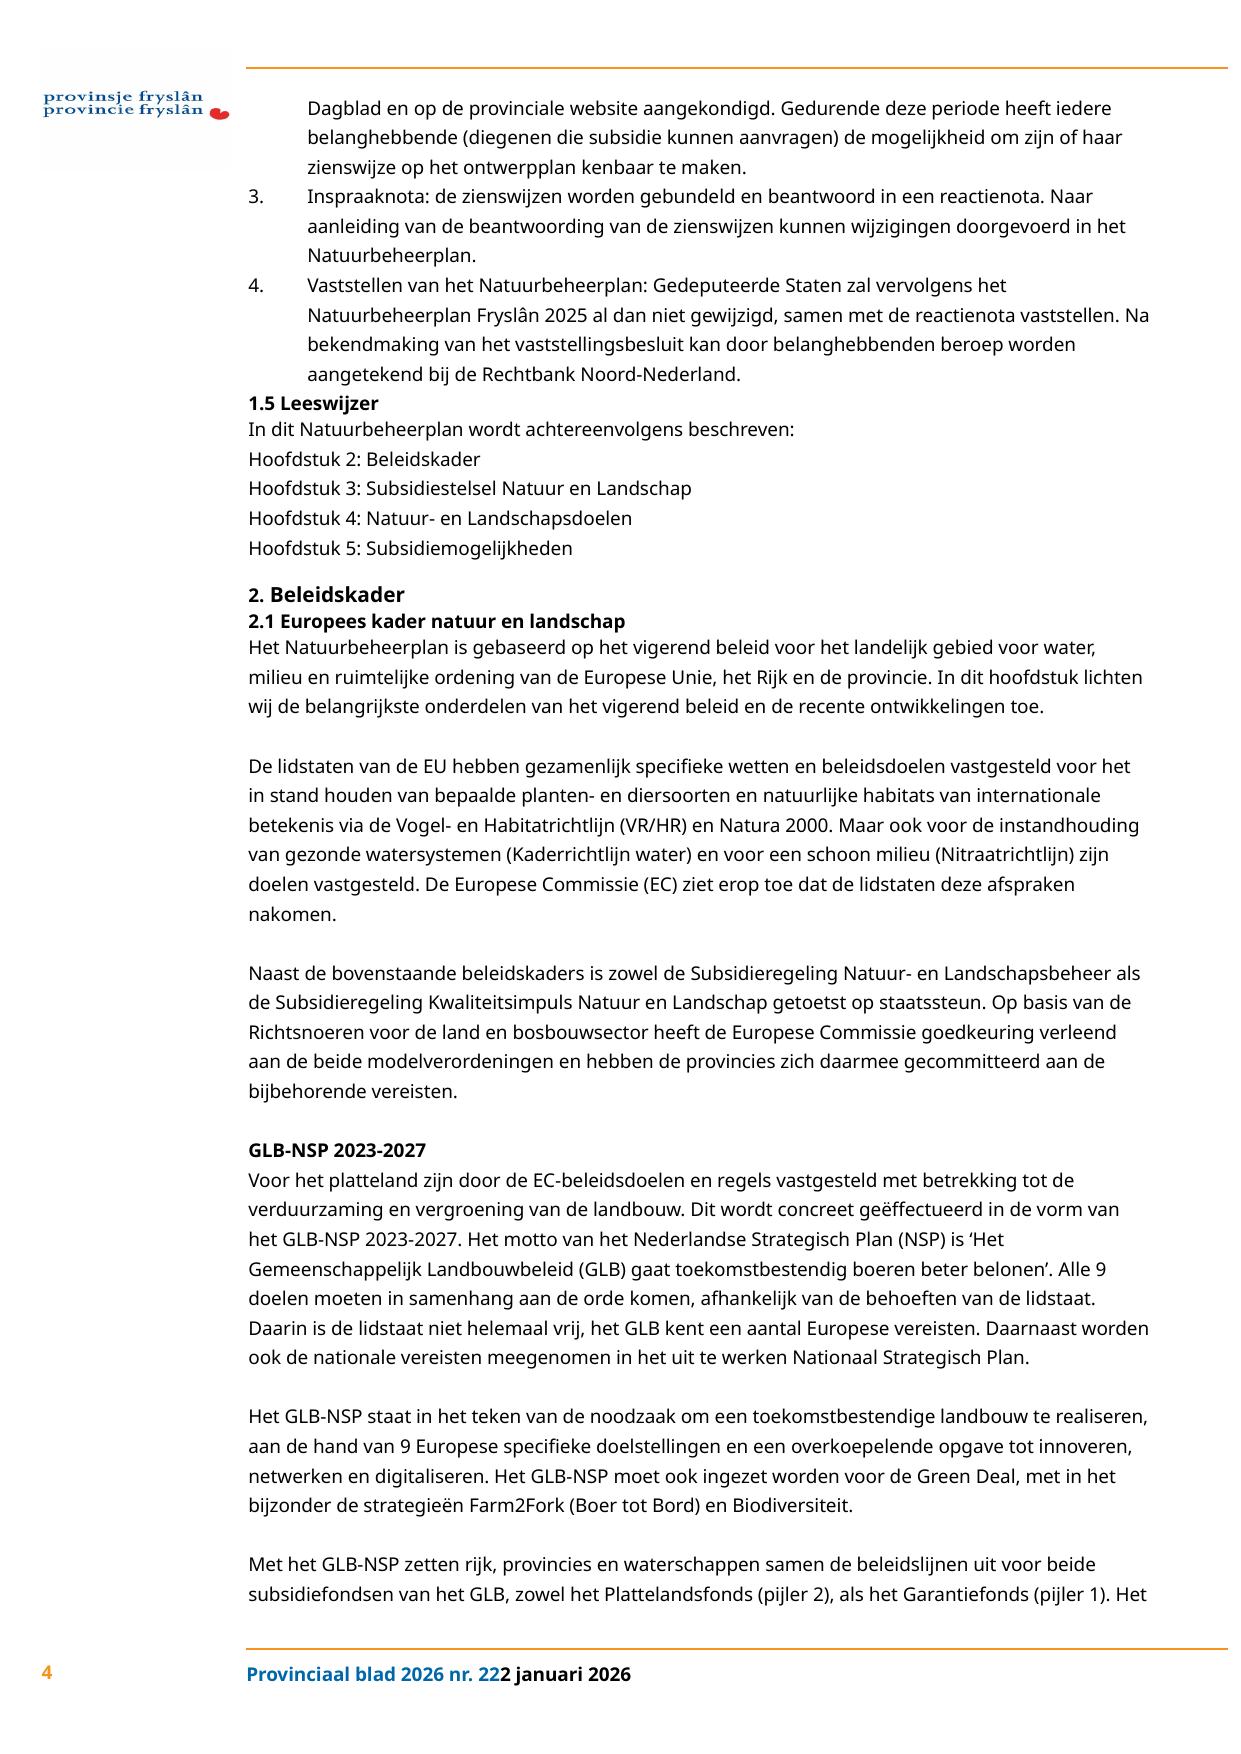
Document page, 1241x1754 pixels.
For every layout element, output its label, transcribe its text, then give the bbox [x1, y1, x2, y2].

text 2.1 Europees kader natuur en landschap [248, 609, 1152, 634]
text Hoofdstuk 3: Subsidiestelsel Natuur en Landschap [248, 476, 1152, 501]
list Dagblad en op de provinciale website aangekondigd. Gedurende deze periode heeft iedere belanghebbende (diegenen die subsidie kunnen aanvragen) de mogelijkheid om zijn of haar zienswijze op het ontwerpplan kenbaar te maken. [248, 95, 1152, 180]
text In dit Natuurbeheerplan wordt achtereenvolgens beschreven: [248, 416, 1152, 442]
list Inspraaknota: de zienswijzen worden gebundeld en beantwoord in een reactienota. Naar aanleiding van de beantwoording van de zienswijzen kunnen wijzigingen doorgevoerd in het Natuurbeheerplan. [248, 183, 1152, 268]
list Vaststellen van het Natuurbeheerplan: Gedeputeerde Staten zal vervolgens het Natuurbeheerplan Fryslân 2025 al dan niet gewijzigd, samen met de reactienota vaststellen. Na bekendmaking van het vaststellingsbesluit kan door belanghebbenden beroep worden aangetekend bij de Rechtbank Noord-Nederland. [248, 272, 1152, 387]
text Het Natuurbeheerplan is gebaseerd op het vigerend beleid voor het landelijk gebied voor water, milieu en ruimtelijke ordening van de Europese Unie, het Rijk en de provincie. In dit hoofdstuk lichten wij de belangrijkste onderdelen van het vigerend beleid en de recente ontwikkelingen toe. [248, 634, 1152, 719]
picture [41, 47, 231, 172]
text 1.5 Leeswijzer [248, 391, 1152, 416]
text De lidstaten van de EU hebben gezamenlijk specifieke wetten en beleidsdoelen vastgesteld voor het in stand houden van bepaalde planten- en diersoorten en natuurlijke habitats van internationale betekenis via de Vogel- en Habitatrichtlijn (VR/HR) en Natura 2000. Maar ook voor de instandhouding van gezonde watersystemen (Kaderrichtlijn water) en voor een schoon milieu (Nitraatrichtlijn) zijn doelen vastgesteld. De Europese Commissie (EC) ziet erop toe dat de lidstaten deze afspraken nakomen. [248, 753, 1152, 926]
text Met het GLB-NSP zetten rijk, provincies en waterschappen samen de beleidslijnen uit voor beide subsidiefondsen van het GLB, zowel het Plattelandsfonds (pijler 2), als het Garantiefonds (pijler 1). Het [248, 1552, 1152, 1607]
text Naast de bovenstaande beleidskaders is zowel de Subsidieregeling Natuur- en Landschapsbeheer als de Subsidieregeling Kwaliteitsimpuls Natuur en Landschap getoetst op staatssteun. Op basis van de Richtsnoeren voor de land en bosbouwsector heeft de Europese Commissie goedkeuring verleend aan de beide modelverordeningen en hebben de provincies zich daarmee gecommitteerd aan de bijbehorende vereisten. [248, 960, 1152, 1104]
text Hoofdstuk 5: Subsidiemogelijkheden [248, 535, 1152, 560]
text GLB-NSP 2023-2027 [248, 1137, 1152, 1163]
text Hoofdstuk 2: Beleidskader [248, 446, 1152, 472]
text Voor het platteland zijn door de EC-beleidsdoelen en regels vastgesteld met betrekking tot de verduurzaming en vergroening van de landbouw. Dit wordt concreet geëffectueerd in de vorm van het GLB-NSP 2023-2027. Het motto van het Nederlandse Strategisch Plan (NSP) is ‘Het Gemeenschappelijk Landbouwbeleid (GLB) gaat toekomstbestendig boeren beter belonen’. Alle 9 doelen moeten in samenhang aan de orde komen, afhankelijk van de behoeften van de lidstaat. Daarin is de lidstaat niet helemaal vrij, het GLB kent een aantal Europese vereisten. Daarnaast worden ook de nationale vereisten meegenomen in het uit te werken Nationaal Strategisch Plan. [248, 1167, 1152, 1370]
text 2. Beleidskader [248, 580, 1152, 609]
text Hoofdstuk 4: Natuur- en Landschapsdoelen [248, 505, 1152, 531]
text Het GLB-NSP staat in het teken van de noodzaak om een toekomstbestendige landbouw te realiseren, aan de hand van 9 Europese specifieke doelstellingen en een overkoepelende opgave tot innoveren, netwerken en digitaliseren. Het GLB-NSP moet ook ingezet worden voor de Green Deal, met in het bijzonder de strategieën Farm2Fork (Boer tot Bord) en Biodiversiteit. [248, 1404, 1152, 1518]
